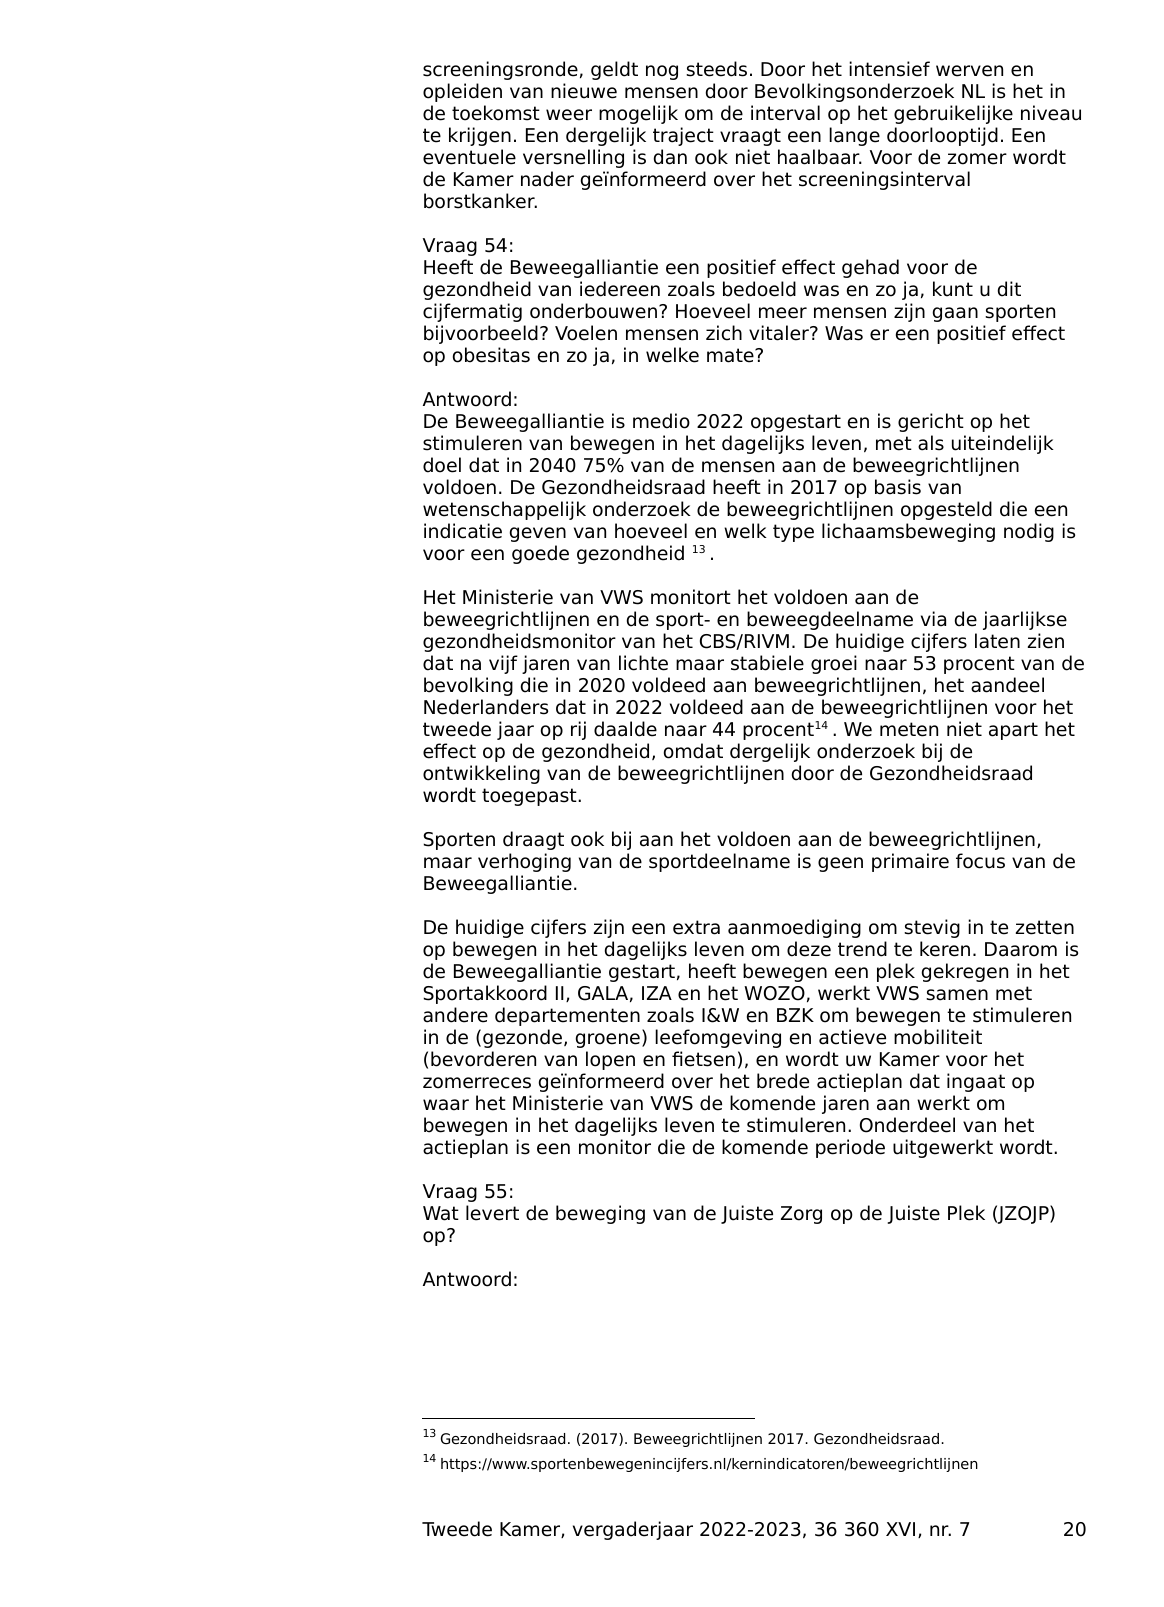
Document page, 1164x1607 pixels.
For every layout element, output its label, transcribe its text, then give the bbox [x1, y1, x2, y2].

text De Beweegalliantie is medio 2022 opgestart en is gericht op het stimuleren van bewegen in het dagelijks leven, met als uiteindelijk doel dat in 2040 75% van de mensen aan de beweegrichtlijnen voldoen. De Gezondheidsraad heeft in 2017 op basis van wetenschappelijk onderzoek de beweegrichtlijnen opgesteld die een indicatie geven van hoeveel en welk type lichaamsbeweging nodig is voor een goede gezondheid . [422, 411, 1087, 565]
text Antwoord: [422, 389, 1087, 411]
text Gezondheidsraad. (2017). Beweegrichtlijnen 2017. Gezondheidsraad. [422, 1427, 1087, 1449]
text De huidige cijfers zijn een extra aanmoediging om stevig in te zetten op bewegen in het dagelijks leven om deze trend te keren. Daarom is de Beweegalliantie gestart, heeft bewegen een plek gekregen in het Sportakkoord II, GALA, IZA en het WOZO, werkt VWS samen met andere departementen zoals I&W en BZK om bewegen te stimuleren in de (gezonde, groene) leefomgeving en actieve mobiliteit (bevorderen van lopen en fietsen), en wordt uw Kamer voor het zomerreces geïnformeerd over het brede actieplan dat ingaat op waar het Ministerie van VWS de komende jaren aan werkt om bewegen in het dagelijks leven te stimuleren. Onderdeel van het actieplan is een monitor die de komende periode uitgewerkt wordt. [422, 917, 1087, 1159]
text https://www.sportenbewegenincijfers.nl/kernindicatoren/beweegrichtlijnen [422, 1452, 1087, 1474]
text Vraag 55: [422, 1181, 1087, 1203]
text screeningsronde, geldt nog steeds. Door het intensief werven en opleiden van nieuwe mensen door Bevolkingsonderzoek NL is het in de toekomst weer mogelijk om de interval op het gebruikelijke niveau te krijgen. Een dergelijk traject vraagt een lange doorlooptijd. Een eventuele versnelling is dan ook niet haalbaar. Voor de zomer wordt de Kamer nader geïnformeerd over het screeningsinterval borstkanker. [422, 59, 1087, 213]
text Het Ministerie van VWS monitort het voldoen aan de beweegrichtlijnen en de sport- en beweegdeelname via de jaarlijkse gezondheidsmonitor van het CBS/RIVM. De huidige cijfers laten zien dat na vijf jaren van lichte maar stabiele groei naar 53 procent van de bevolking die in 2020 voldeed aan beweegrichtlijnen, het aandeel Nederlanders dat in 2022 voldeed aan de beweegrichtlijnen voor het tweede jaar op rij daalde naar 44 procent. We meten niet apart het effect op de gezondheid, omdat dergelijk onderzoek bij de ontwikkeling van de beweegrichtlijnen door de Gezondheidsraad wordt toegepast. [422, 587, 1087, 807]
text Sporten draagt ook bij aan het voldoen aan de beweegrichtlijnen, maar verhoging van de sportdeelname is geen primaire focus van de Beweegalliantie. [422, 829, 1087, 895]
text Heeft de Beweegalliantie een positief effect gehad voor de gezondheid van iedereen zoals bedoeld was en zo ja, kunt u dit cijfermatig onderbouwen? Hoeveel meer mensen zijn gaan sporten bijvoorbeeld? Voelen mensen zich vitaler? Was er een positief effect op obesitas en zo ja, in welke mate? [422, 257, 1087, 367]
text Vraag 54: [422, 235, 1087, 257]
text Antwoord: [422, 1269, 1087, 1291]
text Wat levert de beweging van de Juiste Zorg op de Juiste Plek (JZOJP) op? [422, 1203, 1087, 1247]
